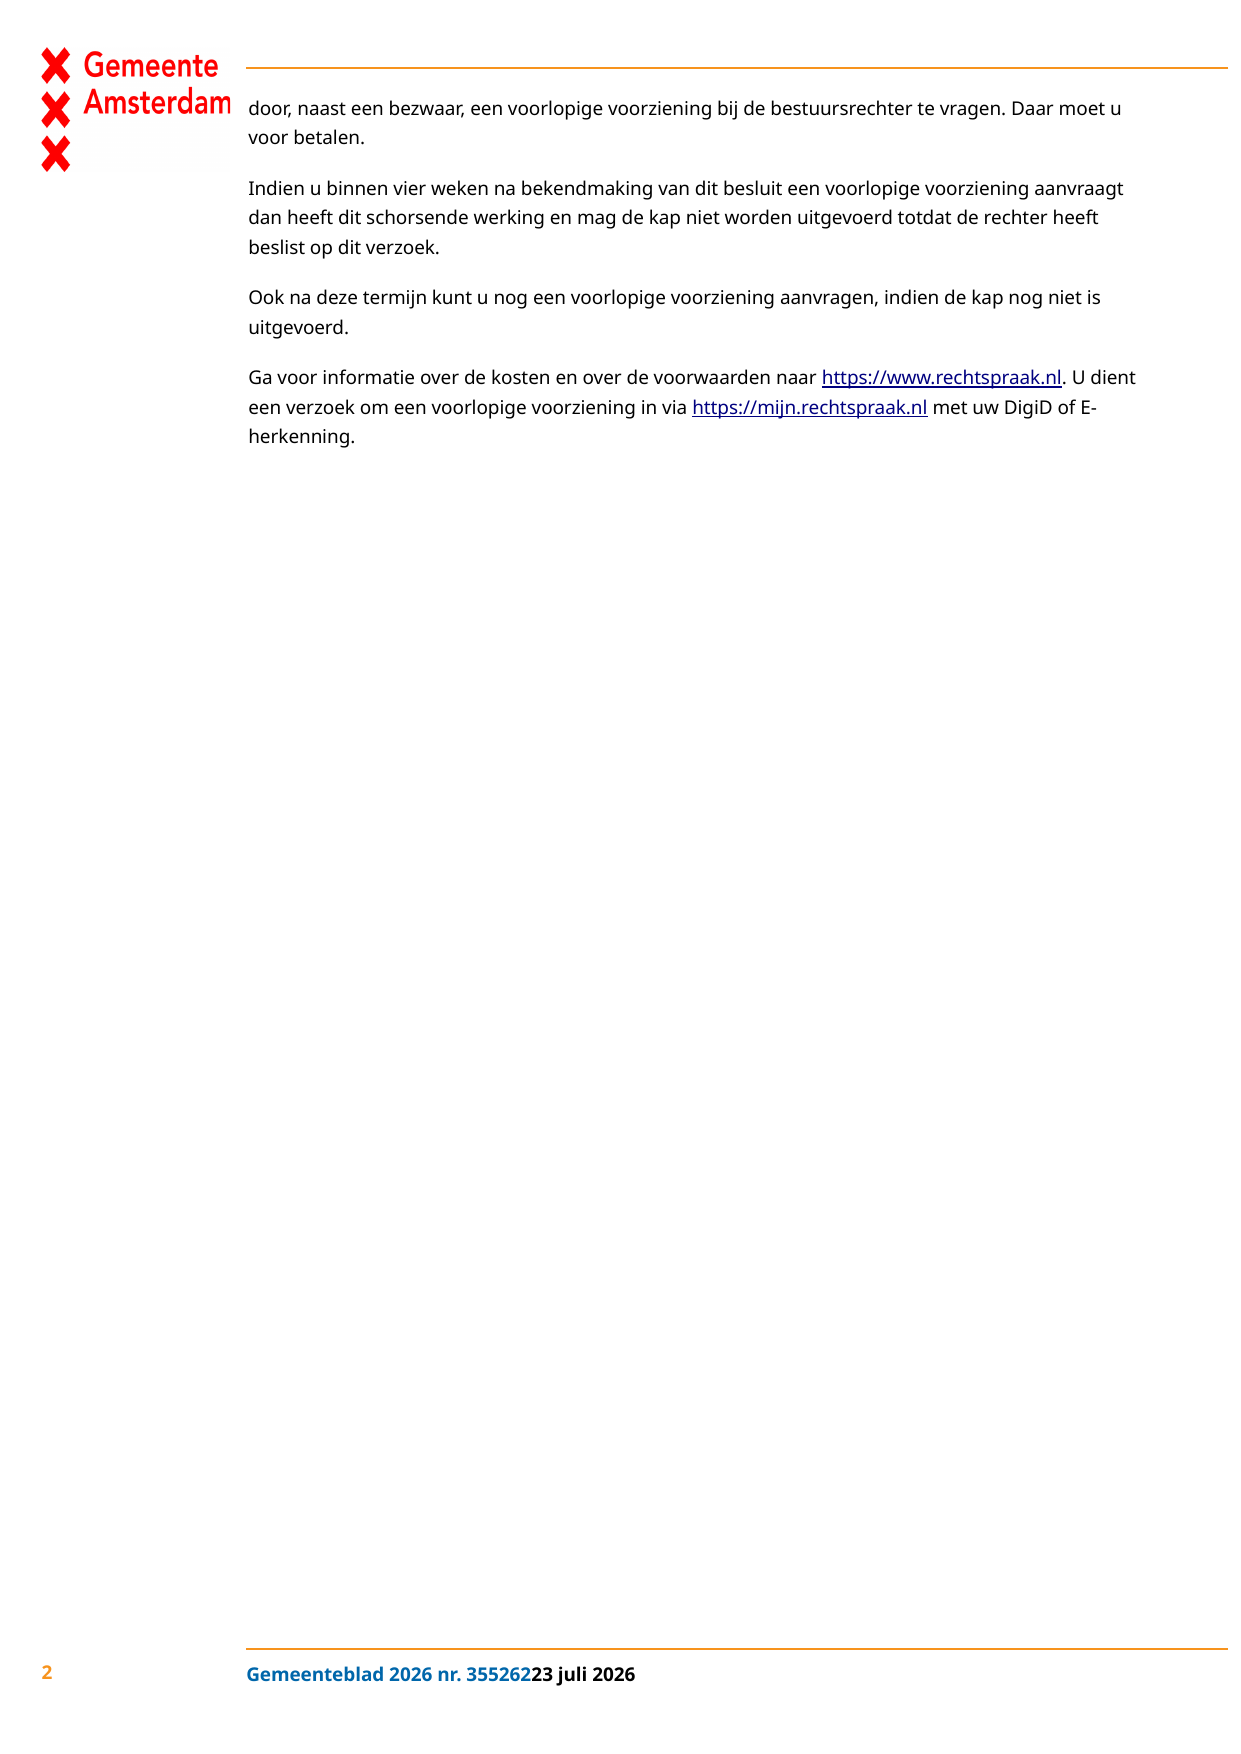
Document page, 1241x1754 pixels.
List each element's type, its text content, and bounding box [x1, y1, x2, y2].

text door, naast een bezwaar, een voorlopige voorziening bij de bestuursrechter te vragen. Daar moet u voor betalen. [248, 95, 1152, 150]
picture [41, 47, 231, 172]
text Ook na deze termijn kunt u nog een voorlopige voorziening aanvragen, indien de kap nog niet is uitgevoerd. [248, 284, 1152, 340]
text Indien u binnen vier weken na bekendmaking van dit besluit een voorlopige voorziening aanvraagt dan heeft dit schorsende werking en mag de kap niet worden uitgevoerd totdat de rechter heeft beslist op dit verzoek. [248, 175, 1152, 260]
text Ga voor informatie over de kosten en over de voorwaarden naar https://www.rechtspraak.nl. U dient een verzoek om een voorlopige voorziening in via https://mijn.rechtspraak.nl met uw DigiD of E-herkenning. [248, 364, 1152, 449]
